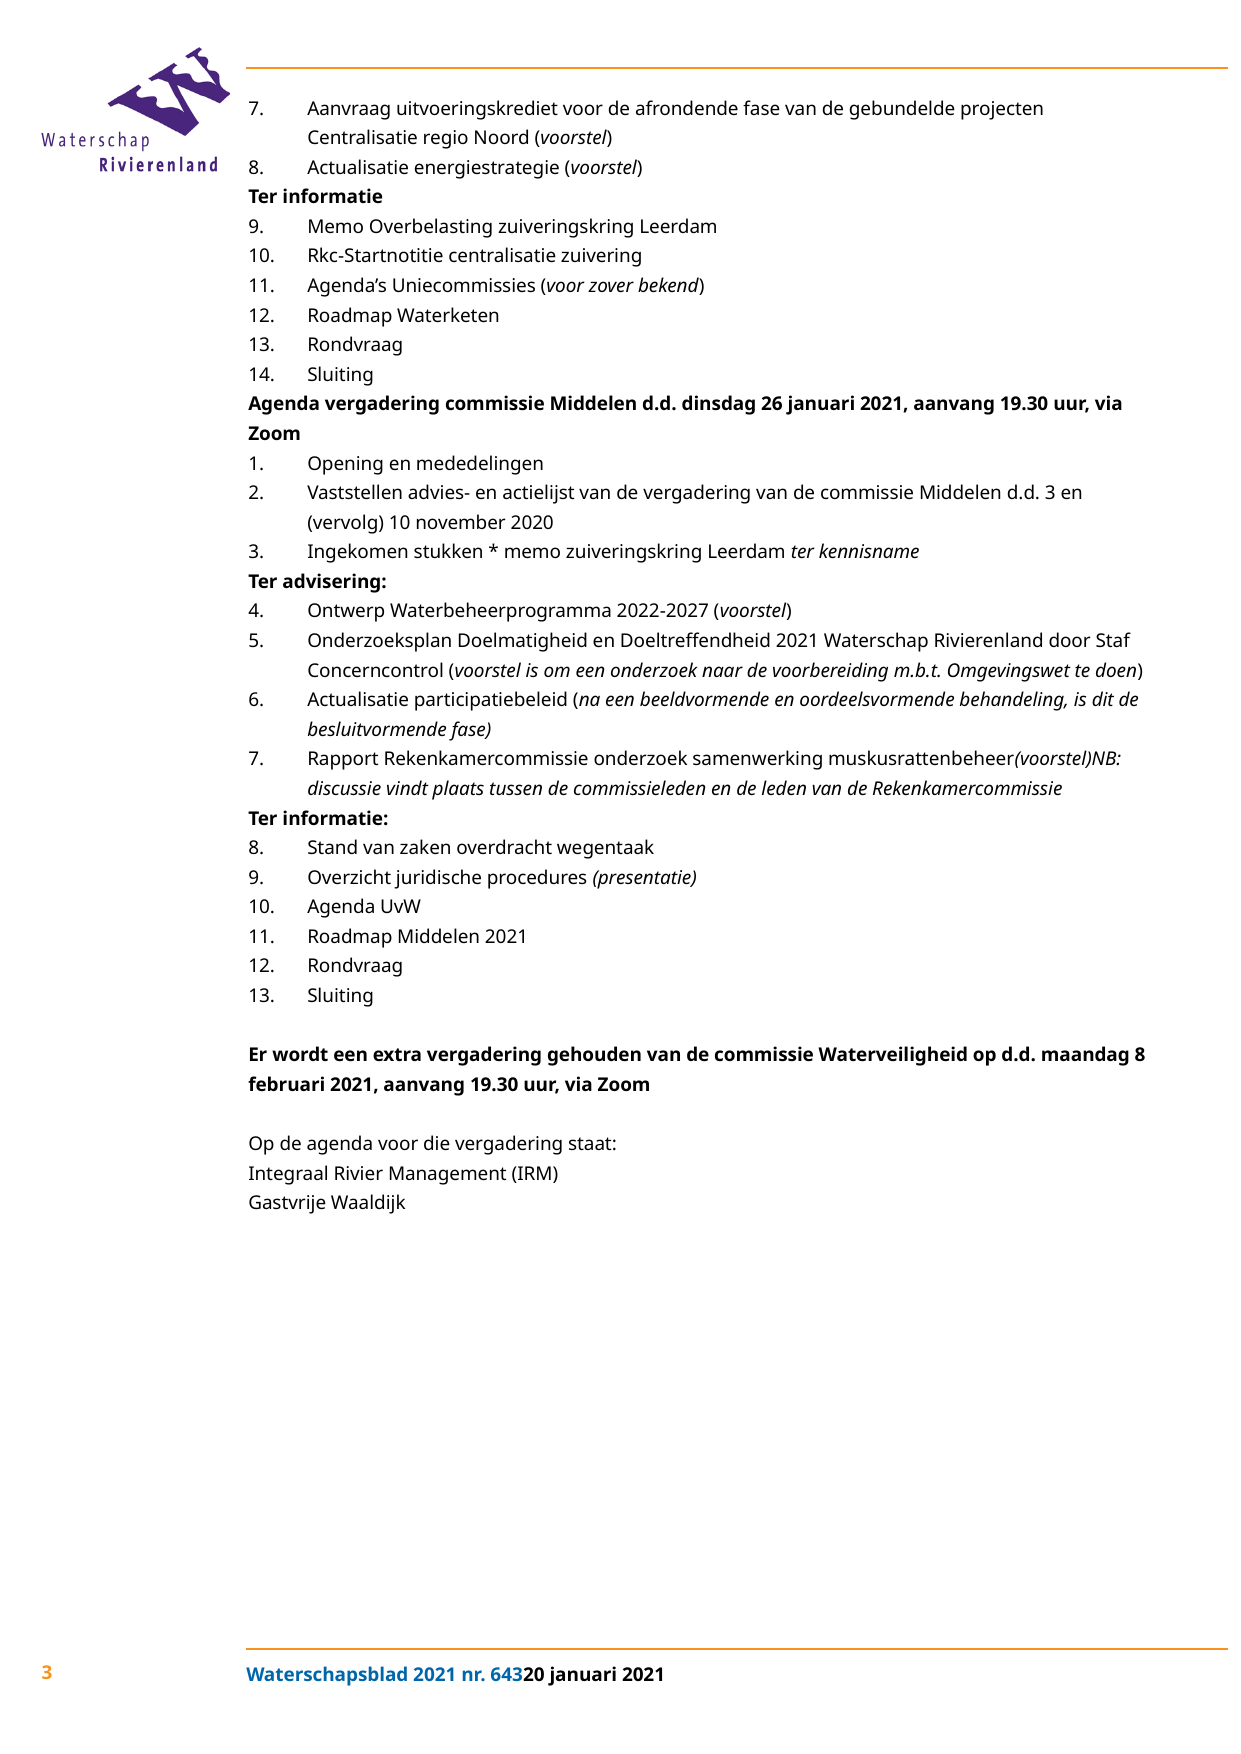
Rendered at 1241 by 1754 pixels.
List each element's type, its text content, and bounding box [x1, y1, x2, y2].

list Ingekomen stukken * memo zuiveringskring Leerdam ter kennisname [248, 538, 1152, 564]
text Ter advisering: [248, 568, 1152, 594]
text Gastvrije Waaldijk [248, 1189, 1152, 1215]
list Sluiting [248, 982, 1152, 1008]
list Roadmap Middelen 2021 [248, 923, 1152, 949]
list Memo Overbelasting zuiveringskring Leerdam [248, 213, 1152, 239]
list Opening en mededelingen [248, 450, 1152, 476]
text Er wordt een extra vergadering gehouden van de commissie Waterveiligheid op d.d. maandag 8 februari 2021, aanvang 19.30 uur, via Zoom [248, 1041, 1152, 1097]
list Sluiting [248, 361, 1152, 387]
text Ter informatie [248, 183, 1152, 209]
text Op de agenda voor die vergadering staat: [248, 1130, 1152, 1156]
text Agenda vergadering commissie Middelen d.d. dinsdag 26 januari 2021, aanvang 19.30 uur, via Zoom [248, 391, 1152, 446]
list Actualisatie participatiebeleid (na een beeldvormende en oordeelsvormende behandeling, is dit de besluitvormende fase) [248, 686, 1152, 742]
list Rkc-Startnotitie centralisatie zuivering [248, 243, 1152, 268]
list Onderzoeksplan Doelmatigheid en Doeltreffendheid 2021 Waterschap Rivierenland door Staf Concerncontrol (voorstel is om een onderzoek naar de voorbereiding m.b.t. Omgevingswet te doen) [248, 627, 1152, 683]
text Ter informatie: [248, 805, 1152, 831]
list Agenda’s Uniecommissies (voor zover bekend) [248, 272, 1152, 298]
list Agenda UvW [248, 893, 1152, 919]
list Rondvraag [248, 331, 1152, 357]
list Vaststellen advies- en actielijst van de vergadering van de commissie Middelen d.d. 3 en (vervolg) 10 november 2020 [248, 479, 1152, 535]
picture [41, 47, 231, 172]
list Aanvraag uitvoeringskrediet voor de afrondende fase van de gebundelde projecten Centralisatie regio Noord (voorstel) [248, 95, 1152, 150]
list Ontwerp Waterbeheerprogramma 2022-2027 (voorstel) [248, 598, 1152, 623]
list Rondvraag [248, 953, 1152, 978]
list Overzicht juridische procedures (presentatie) [248, 864, 1152, 890]
text Integraal Rivier Management (IRM) [248, 1160, 1152, 1186]
list Roadmap Waterketen [248, 302, 1152, 328]
list Stand van zaken overdracht wegentaak [248, 834, 1152, 860]
list Rapport Rekenkamercommissie onderzoek samenwerking muskusrattenbeheer(voorstel)NB: discussie vindt plaats tussen de commissieleden en de leden van de Rekenkamercommissie [248, 746, 1152, 801]
list Actualisatie energiestrategie (voorstel) [248, 154, 1152, 180]
